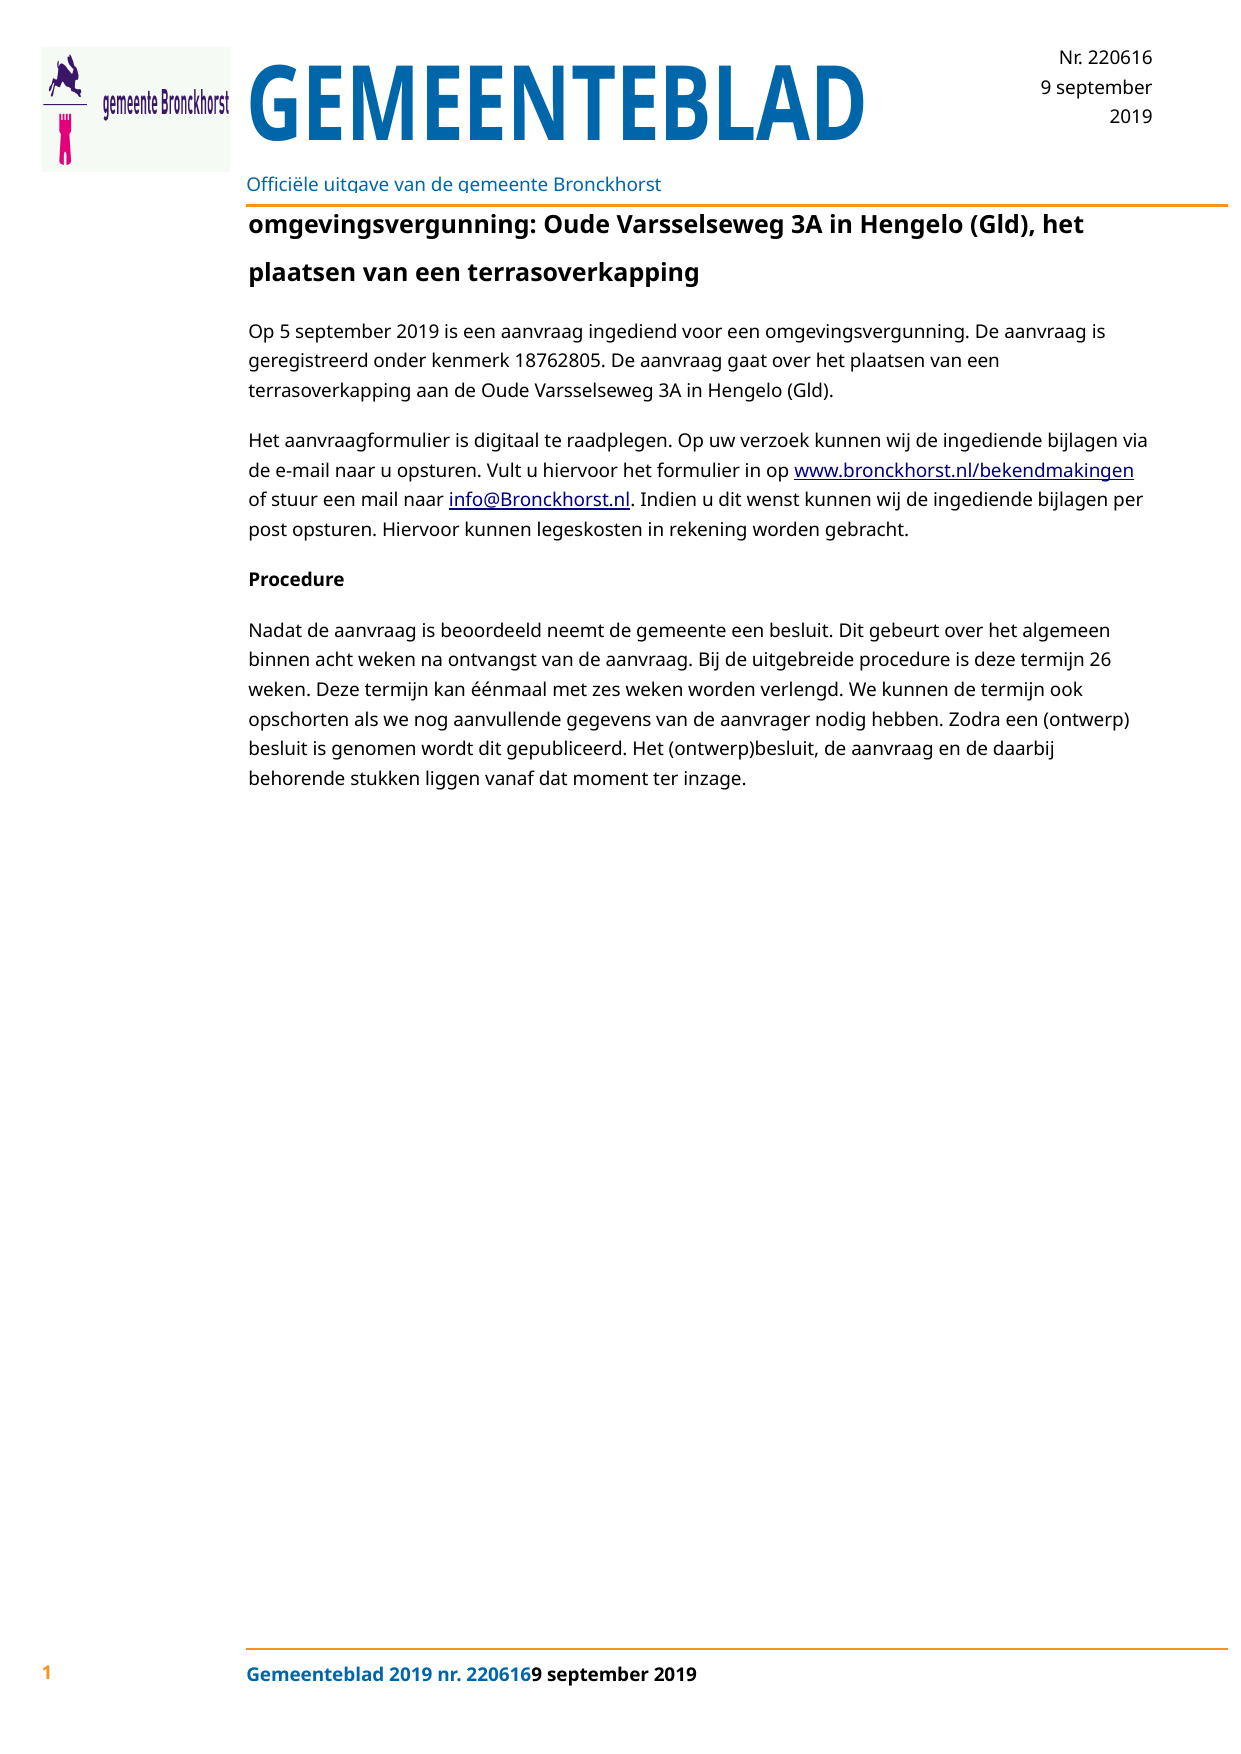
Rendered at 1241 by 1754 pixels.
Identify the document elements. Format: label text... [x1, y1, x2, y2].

picture [41, 47, 231, 172]
text Het aanvraagformulier is digitaal te raadplegen. Op uw verzoek kunnen wij de ingediende bijlagen via de e-mail naar u opsturen. Vult u hiervoor het formulier in op www.bronckhorst.nl/bekendmakingen of stuur een mail naar info@Bronckhorst.nl. Indien u dit wenst kunnen wij de ingediende bijlagen per post opsturen. Hiervoor kunnen legeskosten in rekening worden gebracht. [248, 427, 1152, 542]
text Nadat de aanvraag is beoordeeld neemt de gemeente een besluit. Dit gebeurt over het algemeen binnen acht weken na ontvangst van de aanvraag. Bij de uitgebreide procedure is deze termijn 26 weken. Deze termijn kan éénmaal met zes weken worden verlengd. We kunnen de termijn ook opschorten als we nog aanvullende gegevens van de aanvrager nodig hebben. Zodra een (ontwerp) besluit is genomen wordt dit gepubliceerd. Het (ontwerp)besluit, de aanvraag en de daarbij behorende stukken liggen vanaf dat moment ter inzage. [248, 617, 1152, 791]
text omgevingsvergunning: Oude Varsselseweg 3A in Hengelo (Gld), het plaatsen van een terrasoverkapping [248, 207, 1152, 288]
text Procedure [248, 567, 1152, 592]
text Op 5 september 2019 is een aanvraag ingediend voor een omgevingsvergunning. De aanvraag is geregistreerd onder kenmerk 18762805. De aanvraag gaat over het plaatsen van een terrasoverkapping aan de Oude Varsselseweg 3A in Hengelo (Gld). [248, 318, 1152, 403]
